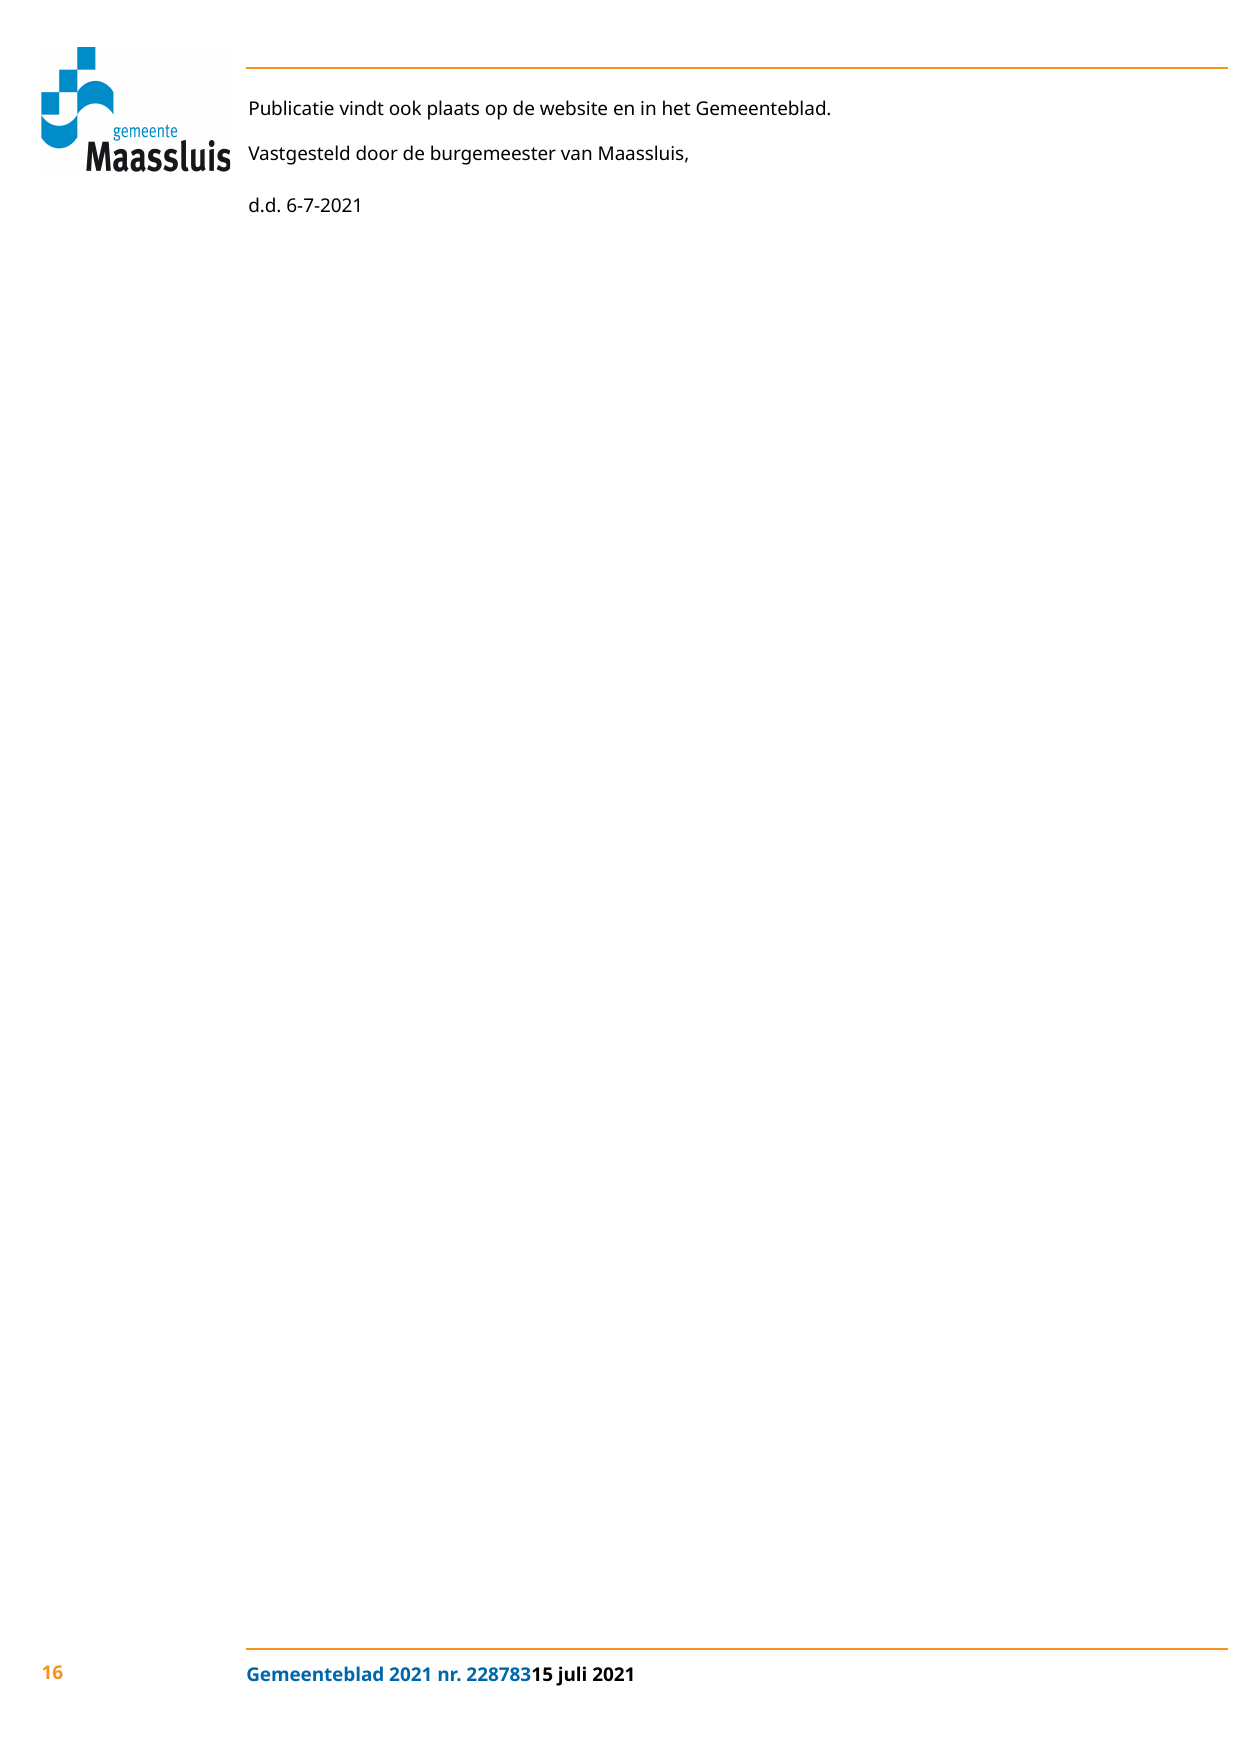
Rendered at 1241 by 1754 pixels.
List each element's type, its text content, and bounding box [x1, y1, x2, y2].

text Publicatie vindt ook plaats op de website en in het Gemeenteblad. [248, 95, 1152, 121]
picture [41, 47, 77, 92]
text d.d. 6-7-2021 [248, 192, 1152, 218]
picture [41, 47, 231, 172]
text Vastgesteld door de burgemeester van Maassluis, [248, 140, 1152, 166]
